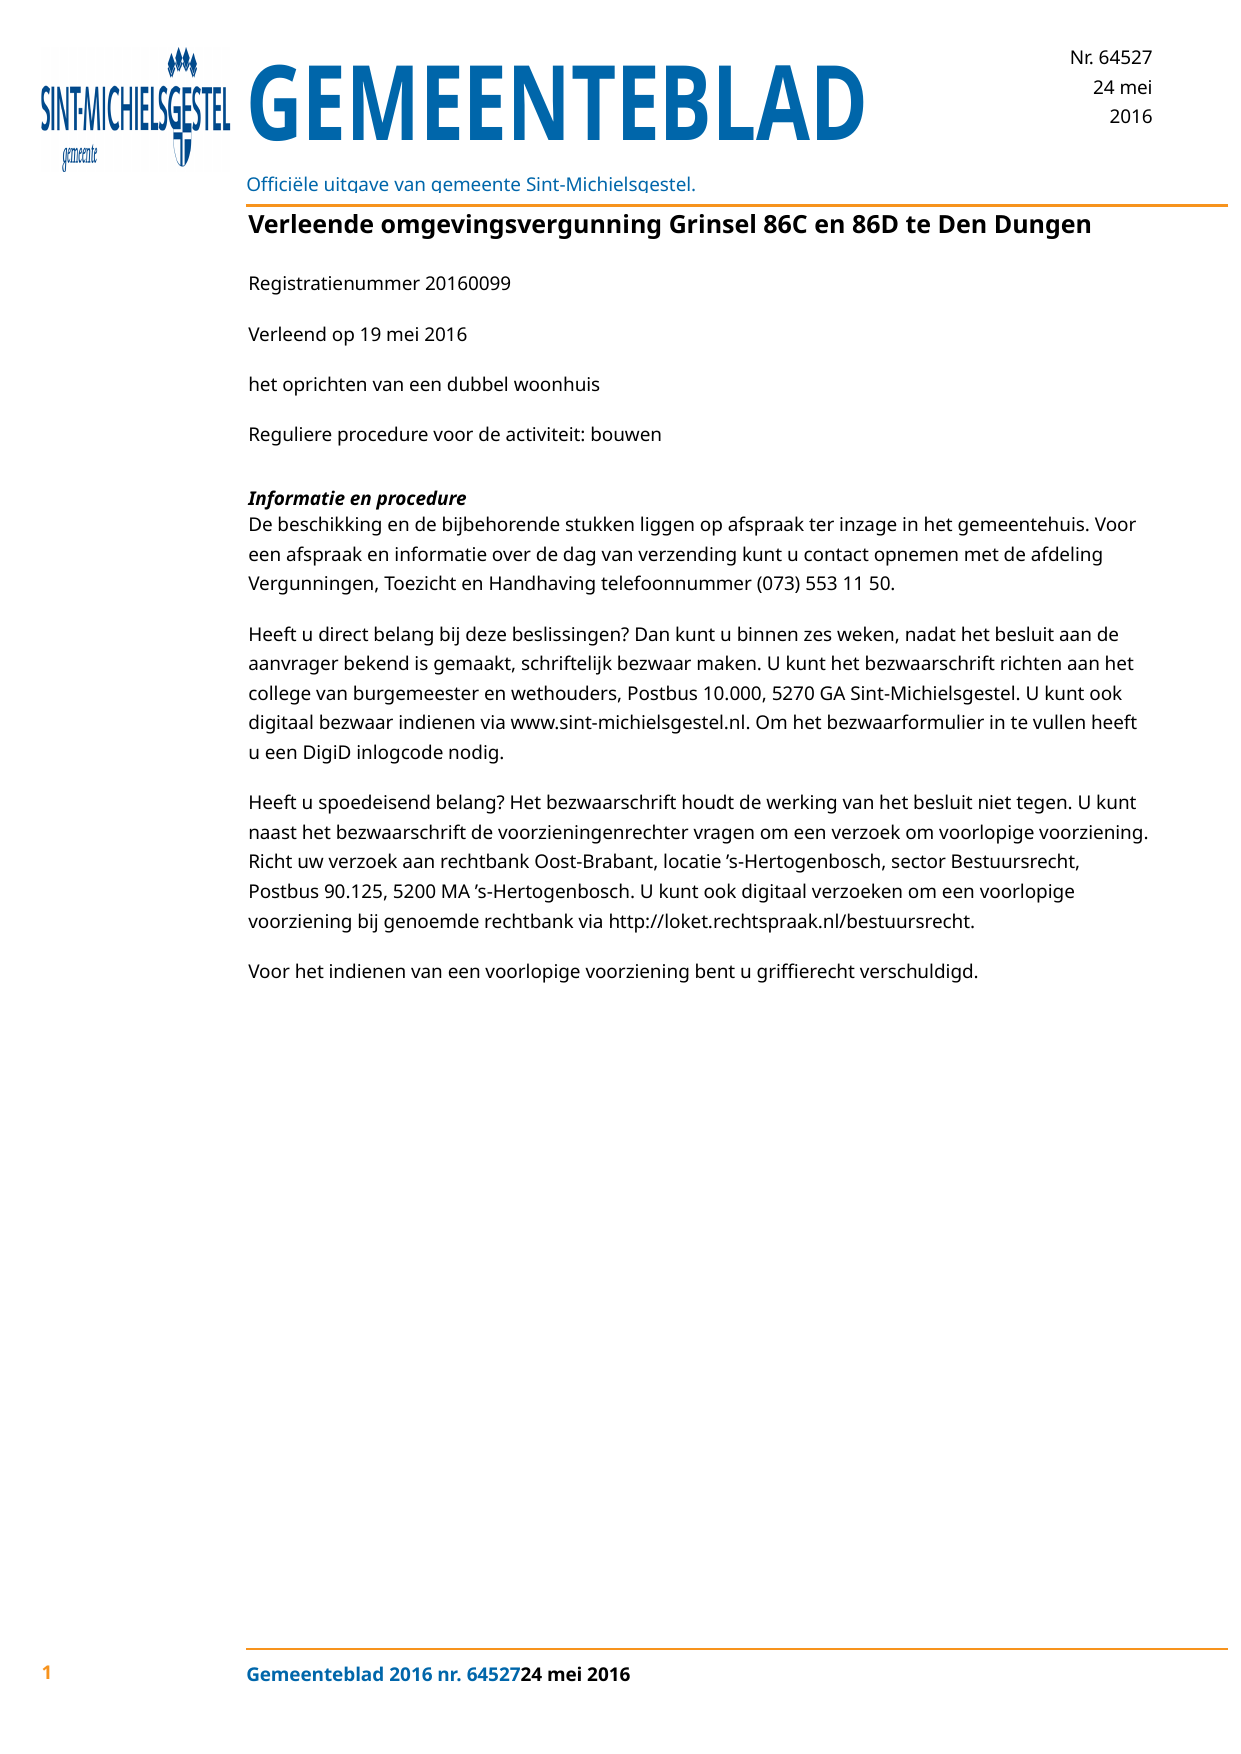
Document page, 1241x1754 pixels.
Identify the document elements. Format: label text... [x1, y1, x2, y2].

text Reguliere procedure voor de activiteit: bouwen [248, 422, 1152, 447]
text het oprichten van een dubbel woonhuis [248, 371, 1152, 397]
text Heeft u spoedeisend belang? Het bezwaarschrift houdt de werking van het besluit niet tegen. U kunt naast het bezwaarschrift de voorzieningenrechter vragen om een verzoek om voorlopige voorziening. Richt uw verzoek aan rechtbank Oost-Brabant, locatie ’s-Hertogenbosch, sector Bestuursrecht, Postbus 90.125, 5200 MA ’s-Hertogenbosch. U kunt ook digitaal verzoeken om een voorlopige voorziening bij genoemde rechtbank via http://loket.rechtspraak.nl/bestuursrecht. [248, 789, 1152, 934]
text Voor het indienen van een voorlopige voorziening bent u griffierecht verschuldigd. [248, 958, 1152, 984]
picture [41, 47, 231, 172]
text De beschikking en de bijbehorende stukken liggen op afspraak ter inzage in het gemeentehuis. Voor een afspraak en informatie over de dag van verzending kunt u contact opnemen met de afdeling Vergunningen, Toezicht en Handhaving telefoonnummer (073) 553 11 50. [248, 511, 1152, 596]
text Verleende omgevingsvergunning Grinsel 86C en 86D te Den Dungen [248, 207, 1152, 241]
text Informatie en procedure [248, 486, 1152, 511]
text Registratienummer 20160099 [248, 270, 1152, 296]
text Heeft u direct belang bij deze beslissingen? Dan kunt u binnen zes weken, nadat het besluit aan de aanvrager bekend is gemaakt, schriftelijk bezwaar maken. U kunt het bezwaarschrift richten aan het college van burgemeester en wethouders, Postbus 10.000, 5270 GA Sint-Michielsgestel. U kunt ook digitaal bezwaar indienen via www.sint-michielsgestel.nl. Om het bezwaarformulier in te vullen heeft u een DigiD inlogcode nodig. [248, 621, 1152, 765]
text Verleend op 19 mei 2016 [248, 321, 1152, 346]
